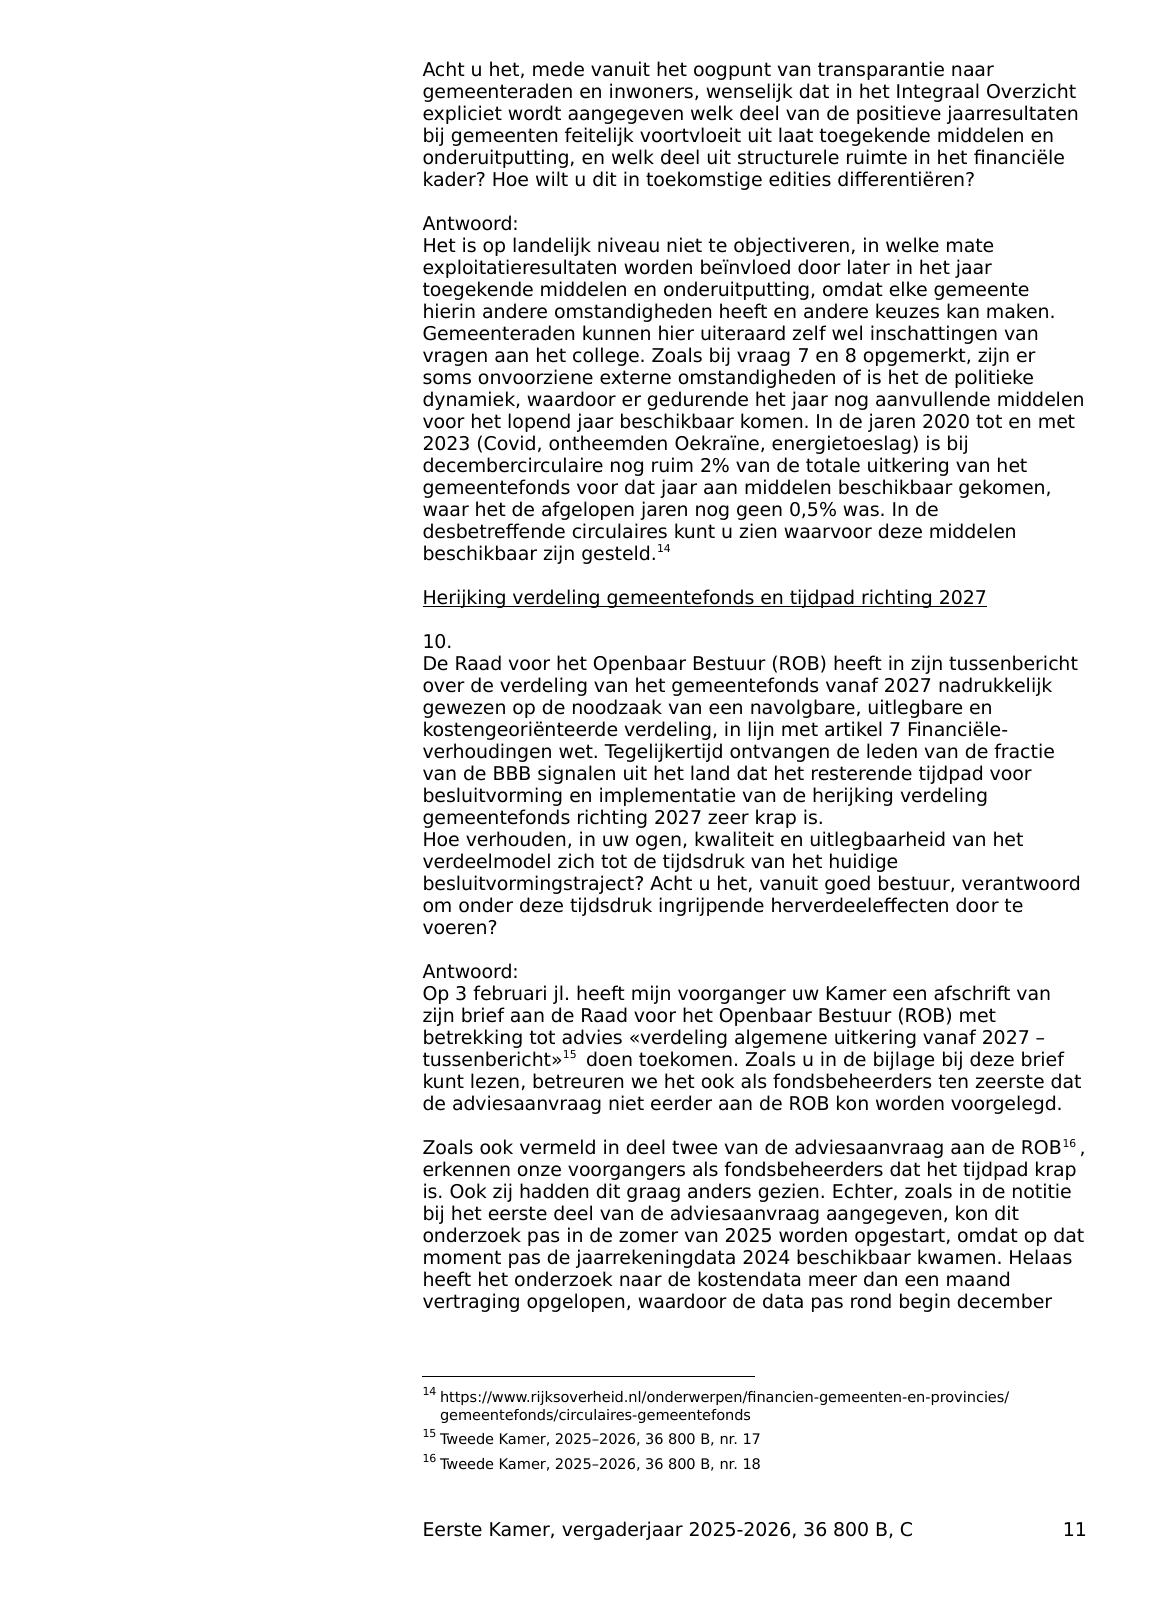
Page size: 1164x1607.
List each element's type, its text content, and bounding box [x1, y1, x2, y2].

text Acht u het, mede vanuit het oogpunt van transparantie naar gemeenteraden en inwoners, wenselijk dat in het Integraal Overzicht expliciet wordt aangegeven welk deel van de positieve jaarresultaten bij gemeenten feitelijk voortvloeit uit laat toegekende middelen en onderuitputting, en welk deel uit structurele ruimte in het financiële kader? Hoe wilt u dit in toekomstige edities differentiëren? [422, 59, 1087, 191]
subtitle Herijking verdeling gemeentefonds en tijdpad richting 2027 [422, 587, 1087, 609]
text Zoals ook vermeld in deel twee van de adviesaanvraag aan de ROB, erkennen onze voorgangers als fondsbeheerders dat het tijdpad krap is. Ook zij hadden dit graag anders gezien. Echter, zoals in de notitie bij het eerste deel van de adviesaanvraag aangegeven, kon dit onderzoek pas in de zomer van 2025 worden opgestart, omdat op dat moment pas de jaarrekeningdata 2024 beschikbaar kwamen. Helaas heeft het onderzoek naar de kostendata meer dan een maand vertraging opgelopen, waardoor de data pas rond begin december [422, 1137, 1087, 1313]
text Hoe verhouden, in uw ogen, kwaliteit en uitlegbaarheid van het verdeelmodel zich tot de tijdsdruk van het huidige besluitvormingstraject? Acht u het, vanuit goed bestuur, verantwoord om onder deze tijdsdruk ingrijpende herverdeeleffecten door te voeren? [422, 829, 1087, 939]
text Antwoord: [422, 213, 1087, 235]
text https://www.rijksoverheid.nl/onderwerpen/financien-gemeenten-en-provincies/gemeentefonds/circulaires-gemeentefonds [422, 1385, 1087, 1424]
text Op 3 februari jl. heeft mijn voorganger uw Kamer een afschrift van zijn brief aan de Raad voor het Openbaar Bestuur (ROB) met betrekking tot advies «verdeling algemene uitkering vanaf 2027 – tussenbericht» doen toekomen. Zoals u in de bijlage bij deze brief kunt lezen, betreuren we het ook als fondsbeheerders ten zeerste dat de adviesaanvraag niet eerder aan de ROB kon worden voorgelegd. [422, 983, 1087, 1115]
text Antwoord: [422, 961, 1087, 983]
text Tweede Kamer, 2025–2026, 36 800 B, nr. 18 [422, 1452, 1087, 1474]
text Tweede Kamer, 2025–2026, 36 800 B, nr. 17 [422, 1427, 1087, 1449]
text 10. [422, 631, 1087, 653]
text Het is op landelijk niveau niet te objectiveren, in welke mate exploitatieresultaten worden beïnvloed door later in het jaar toegekende middelen en onderuitputting, omdat elke gemeente hierin andere omstandigheden heeft en andere keuzes kan maken. Gemeenteraden kunnen hier uiteraard zelf wel inschattingen van vragen aan het college. Zoals bij vraag 7 en 8 opgemerkt, zijn er soms onvoorziene externe omstandigheden of is het de politieke dynamiek, waardoor er gedurende het jaar nog aanvullende middelen voor het lopend jaar beschikbaar komen. In de jaren 2020 tot en met 2023 (Covid, ontheemden Oekraïne, energietoeslag) is bij decembercirculaire nog ruim 2% van de totale uitkering van het gemeentefonds voor dat jaar aan middelen beschikbaar gekomen, waar het de afgelopen jaren nog geen 0,5% was. In de desbetreffende circulaires kunt u zien waarvoor deze middelen beschikbaar zijn gesteld. [422, 235, 1087, 565]
text De Raad voor het Openbaar Bestuur (ROB) heeft in zijn tussenbericht over de verdeling van het gemeentefonds vanaf 2027 nadrukkelijk gewezen op de noodzaak van een navolgbare, uitlegbare en kostengeoriënteerde verdeling, in lijn met artikel 7 Financiële-verhoudingen wet. Tegelijkertijd ontvangen de leden van de fractie van de BBB signalen uit het land dat het resterende tijdpad voor besluitvorming en implementatie van de herijking verdeling gemeentefonds richting 2027 zeer krap is. [422, 653, 1087, 829]
